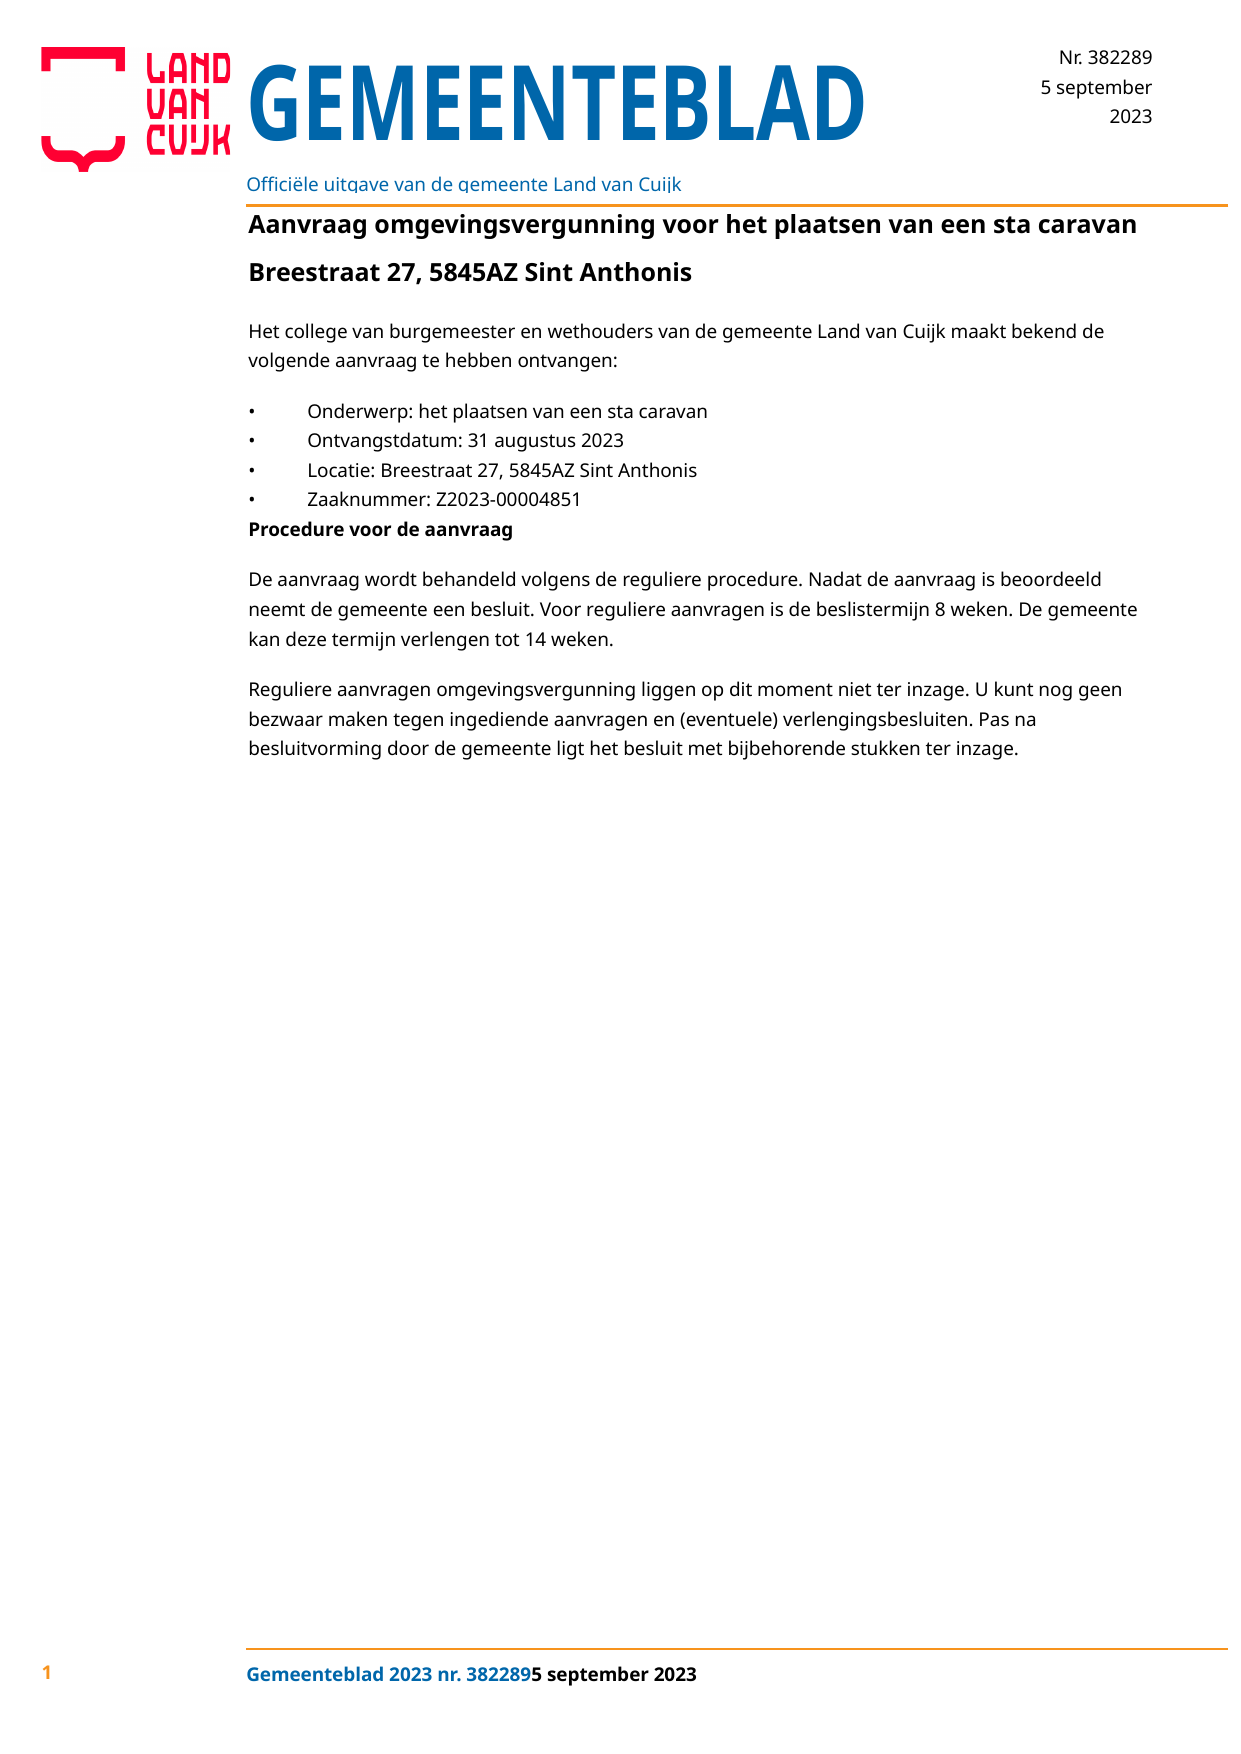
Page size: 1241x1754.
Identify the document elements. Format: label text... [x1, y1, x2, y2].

list Zaaknummer: Z2023-00004851 [248, 487, 1152, 512]
text Het college van burgemeester en wethouders van de gemeente Land van Cuijk maakt bekend de volgende aanvraag te hebben ontvangen: [248, 318, 1152, 373]
list Locatie: Breestraat 27, 5845AZ Sint Anthonis [248, 457, 1152, 483]
text De aanvraag wordt behandeld volgens de reguliere procedure. Nadat de aanvraag is beoordeeld neemt de gemeente een besluit. Voor reguliere aanvragen is de beslistermijn 8 weken. De gemeente kan deze termijn verlengen tot 14 weken. [248, 567, 1152, 652]
picture [41, 47, 231, 172]
text Procedure voor de aanvraag [248, 516, 1152, 542]
text Aanvraag omgevingsvergunning voor het plaatsen van een sta caravan Breestraat 27, 5845AZ Sint Anthonis [248, 207, 1152, 288]
text Reguliere aanvragen omgevingsvergunning liggen op dit moment niet ter inzage. U kunt nog geen bezwaar maken tegen ingediende aanvragen en (eventuele) verlengingsbesluiten. Pas na besluitvorming door de gemeente ligt het besluit met bijbehorende stukken ter inzage. [248, 676, 1152, 761]
list Ontvangstdatum: 31 augustus 2023 [248, 427, 1152, 453]
list Onderwerp: het plaatsen van een sta caravan [248, 398, 1152, 424]
